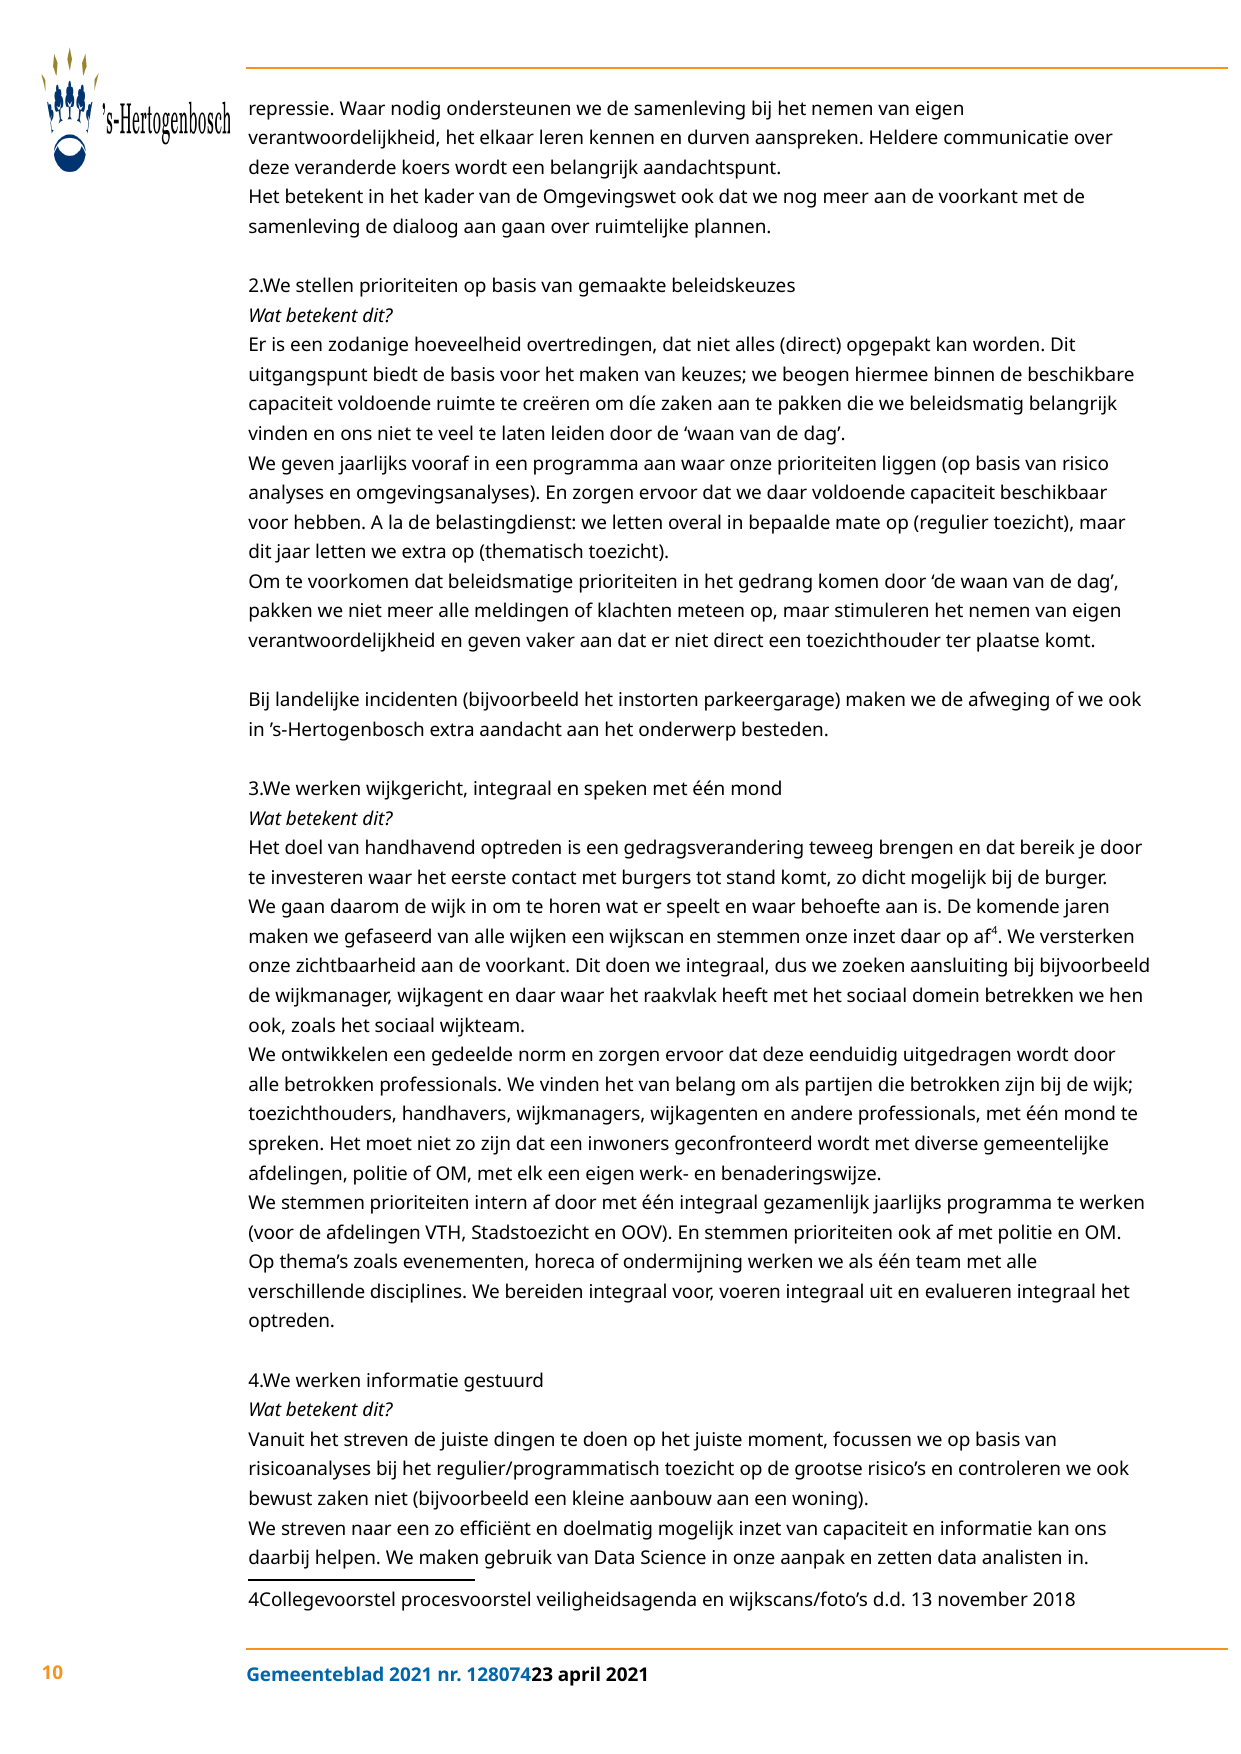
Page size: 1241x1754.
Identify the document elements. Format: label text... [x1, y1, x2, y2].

text 3.We werken wijkgericht, integraal en speken met één mond [248, 775, 1152, 801]
text Er is een zodanige hoeveelheid overtredingen, dat niet alles (direct) opgepakt kan worden. Dit uitgangspunt biedt de basis voor het maken van keuzes; we beogen hiermee binnen de beschikbare capaciteit voldoende ruimte te creëren om díe zaken aan te pakken die we beleidsmatig belangrijk vinden en ons niet te veel te laten leiden door de ‘waan van de dag’. [248, 331, 1152, 446]
text repressie. Waar nodig ondersteunen we de samenleving bij het nemen van eigen verantwoordelijkheid, het elkaar leren kennen en durven aanspreken. Heldere communicatie over deze veranderde koers wordt een belangrijk aandachtspunt. [248, 95, 1152, 180]
text Vanuit het streven de juiste dingen te doen op het juiste moment, focussen we op basis van risicoanalyses bij het regulier/programmatisch toezicht op de grootse risico’s en controleren we ook bewust zaken niet (bijvoorbeeld een kleine aanbouw aan een woning). [248, 1426, 1152, 1511]
text 4.We werken informatie gestuurd [248, 1367, 1152, 1393]
text We geven jaarlijks vooraf in een programma aan waar onze prioriteiten liggen (op basis van risico analyses en omgevingsanalyses). En zorgen ervoor dat we daar voldoende capaciteit beschikbaar voor hebben. A la de belastingdienst: we letten overal in bepaalde mate op (regulier toezicht), maar dit jaar letten we extra op (thematisch toezicht). [248, 450, 1152, 564]
text Het betekent in het kader van de Omgevingswet ook dat we nog meer aan de voorkant met de samenleving de dialoog aan gaan over ruimtelijke plannen. [248, 183, 1152, 239]
text Wat betekent dit? [248, 805, 1152, 831]
text We ontwikkelen een gedeelde norm en zorgen ervoor dat deze eenduidig uitgedragen wordt door alle betrokken professionals. We vinden het van belang om als partijen die betrokken zijn bij de wijk; toezichthouders, handhavers, wijkmanagers, wijkagenten en andere professionals, met één mond te spreken. Het moet niet zo zijn dat een inwoners geconfronteerd wordt met diverse gemeentelijke afdelingen, politie of OM, met elk een eigen werk- en benaderingswijze. [248, 1041, 1152, 1186]
text Bij landelijke incidenten (bijvoorbeeld het instorten parkeergarage) maken we de afweging of we ook in ’s-Hertogenbosch extra aandacht aan het onderwerp besteden. [248, 686, 1152, 742]
text Wat betekent dit? [248, 302, 1152, 328]
text Het doel van handhavend optreden is een gedragsverandering teweeg brengen en dat bereik je door te investeren waar het eerste contact met burgers tot stand komt, zo dicht mogelijk bij de burger. [248, 834, 1152, 890]
text We stemmen prioriteiten intern af door met één integraal gezamenlijk jaarlijks programma te werken (voor de afdelingen VTH, Stadstoezicht en OOV). En stemmen prioriteiten ook af met politie en OM. Op thema’s zoals evenementen, horeca of ondermijning werken we als één team met alle verschillende disciplines. We bereiden integraal voor, voeren integraal uit en evalueren integraal het optreden. [248, 1189, 1152, 1333]
text Wat betekent dit? [248, 1396, 1152, 1422]
picture [41, 47, 231, 172]
text 2.We stellen prioriteiten op basis van gemaakte beleidskeuzes [248, 272, 1152, 298]
text We gaan daarom de wijk in om te horen wat er speelt en waar behoefte aan is. De komende jaren maken we gefaseerd van alle wijken een wijkscan en stemmen onze inzet daar op af. We versterken onze zichtbaarheid aan de voorkant. Dit doen we integraal, dus we zoeken aansluiting bij bijvoorbeeld de wijkmanager, wijkagent en daar waar het raakvlak heeft met het sociaal domein betrekken we hen ook, zoals het sociaal wijkteam. [248, 893, 1152, 1038]
text Om te voorkomen dat beleidsmatige prioriteiten in het gedrang komen door ‘de waan van de dag’, pakken we niet meer alle meldingen of klachten meteen op, maar stimuleren het nemen van eigen verantwoordelijkheid en geven vaker aan dat er niet direct een toezichthouder ter plaatse komt. [248, 568, 1152, 653]
text We streven naar een zo efficiënt en doelmatig mogelijk inzet van capaciteit en informatie kan ons daarbij helpen. We maken gebruik van Data Science in onze aanpak en zetten data analisten in. [248, 1515, 1152, 1570]
text Collegevoorstel procesvoorstel veiligheidsagenda en wijkscans/foto’s d.d. 13 november 2018 [248, 1586, 1152, 1612]
